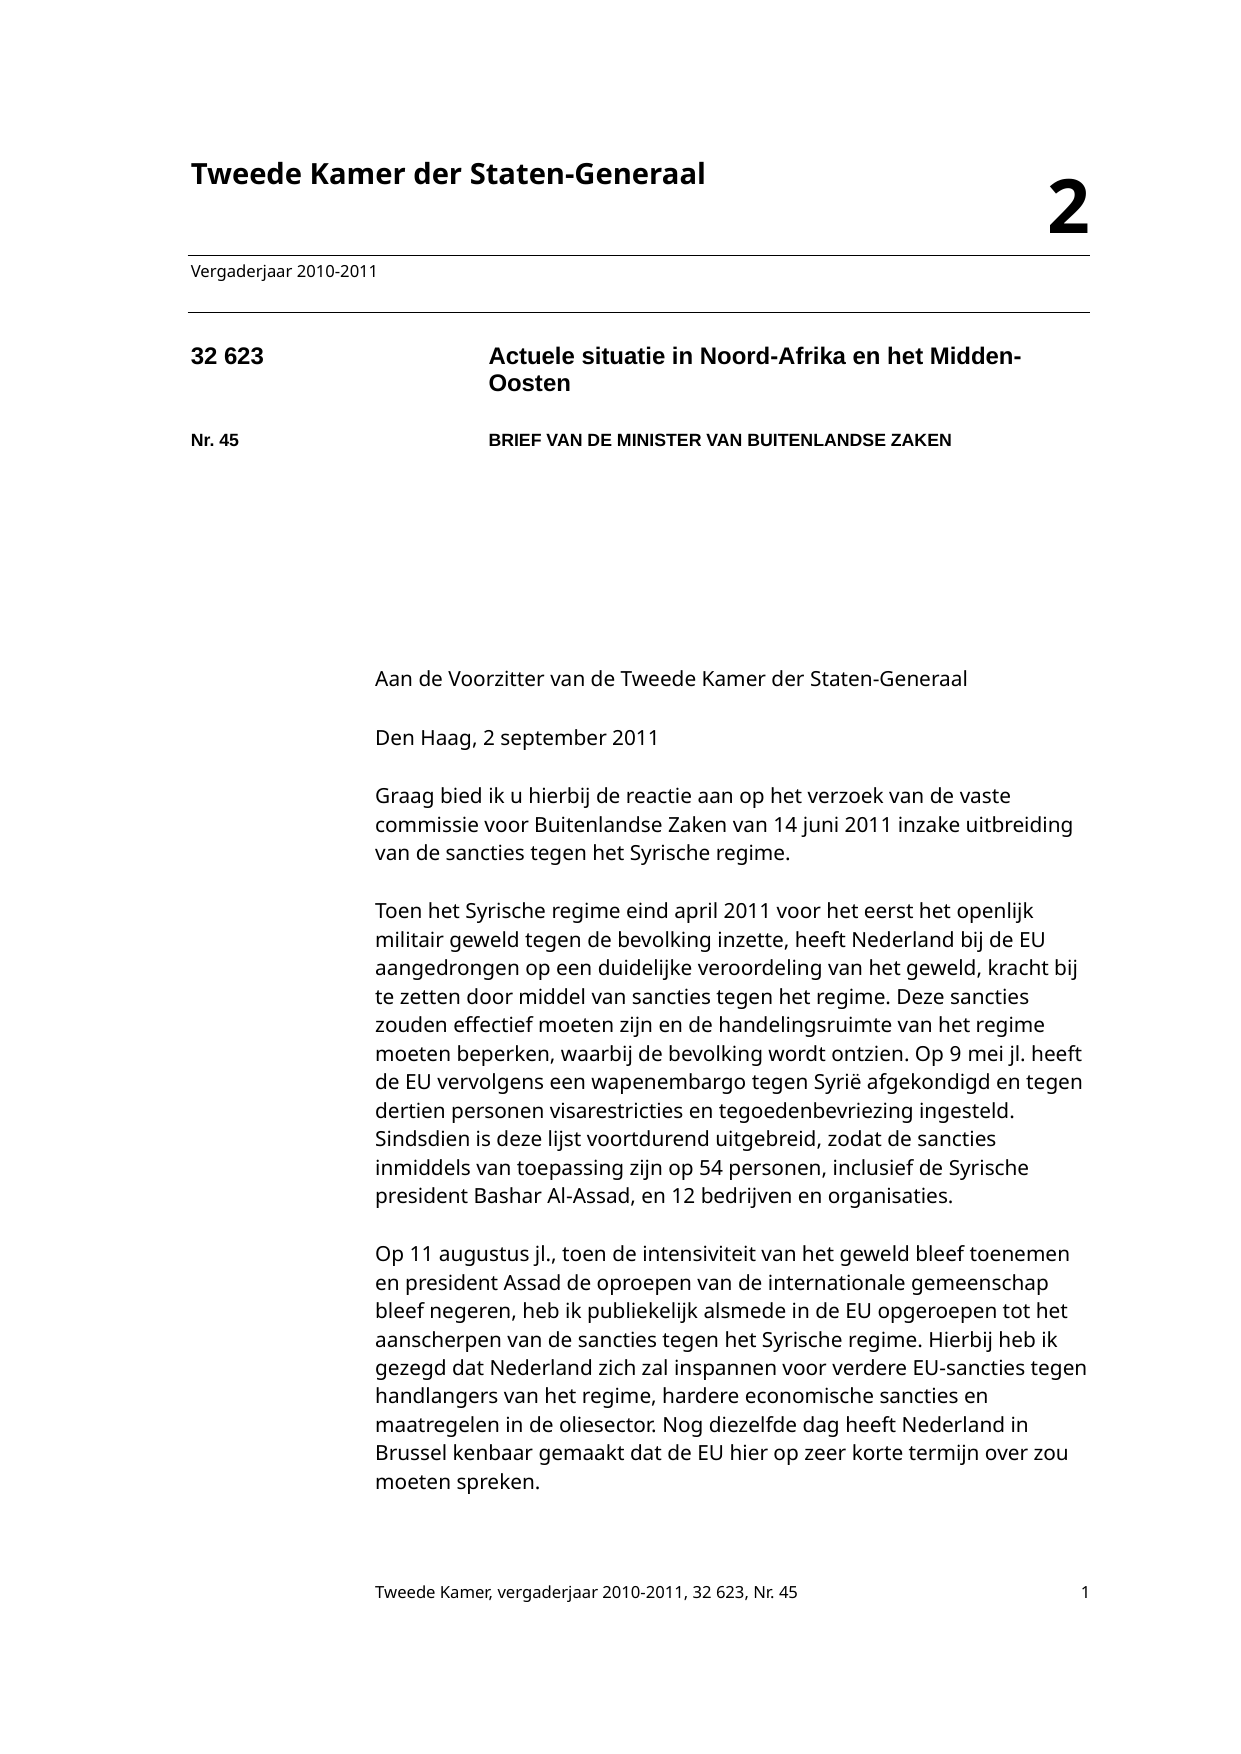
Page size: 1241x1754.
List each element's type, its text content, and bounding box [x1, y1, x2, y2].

table_cell [485, 256, 1090, 312]
table_header 2 [910, 150, 1090, 255]
table_cell Actuele situatie in Noord-Afrika en het Midden-Oosten [485, 339, 1090, 427]
table_cell Nr. 45 [188, 427, 485, 546]
table_cell 32 623 [188, 339, 485, 427]
table_cell BRIEF VAN DE MINISTER VAN BUITENLANDSE ZAKEN [485, 427, 1090, 546]
table_cell [485, 313, 1090, 339]
text Aan de Voorzitter van de Tweede Kamer der Staten-Generaal [375, 664, 1090, 693]
text Den Haag, 2 september 2011 [375, 723, 1090, 751]
table_cell [188, 313, 485, 339]
text Toen het Syrische regime eind april 2011 voor het eerst het openlijk militair geweld tegen de bevolking inzette, heeft Nederland bij de EU aangedrongen op een duidelijke veroordeling van het geweld, kracht bij te zetten door middel van sancties tegen het regime. Deze sancties zouden effectief moeten zijn en de handelingsruimte van het regime moeten beperken, waarbij de bevolking wordt ontzien. Op 9 mei jl. heeft de EU vervolgens een wapenembargo tegen Syrië afgekondigd en tegen dertien personen visarestricties en tegoedenbevriezing ingesteld. Sindsdien is deze lijst voortdurend uitgebreid, zodat de sancties inmiddels van toepassing zijn op 54 personen, inclusief de Syrische president Bashar Al-Assad, en 12 bedrijven en organisaties. [375, 897, 1090, 1209]
table_cell Vergaderjaar 2010-2011 [188, 256, 485, 312]
text Graag bied ik u hierbij de reactie aan op het verzoek van de vaste commissie voor Buitenlandse Zaken van 14 juni 2011 inzake uitbreiding van de sancties tegen het Syrische regime. [375, 781, 1090, 867]
table_header Tweede Kamer der Staten-Generaal [188, 150, 909, 255]
text Op 11 augustus jl., toen de intensiviteit van het geweld bleef toenemen en president Assad de oproepen van de internationale gemeenschap bleef negeren, heb ik publiekelijk alsmede in de EU opgeroepen tot het aanscherpen van de sancties tegen het Syrische regime. Hierbij heb ik gezegd dat Nederland zich zal inspannen voor verdere EU-sancties tegen handlangers van het regime, hardere economische sancties en maatregelen in de oliesector. Nog diezelfde dag heeft Nederland in Brussel kenbaar gemaakt dat de EU hier op zeer korte termijn over zou moeten spreken. [375, 1239, 1090, 1495]
